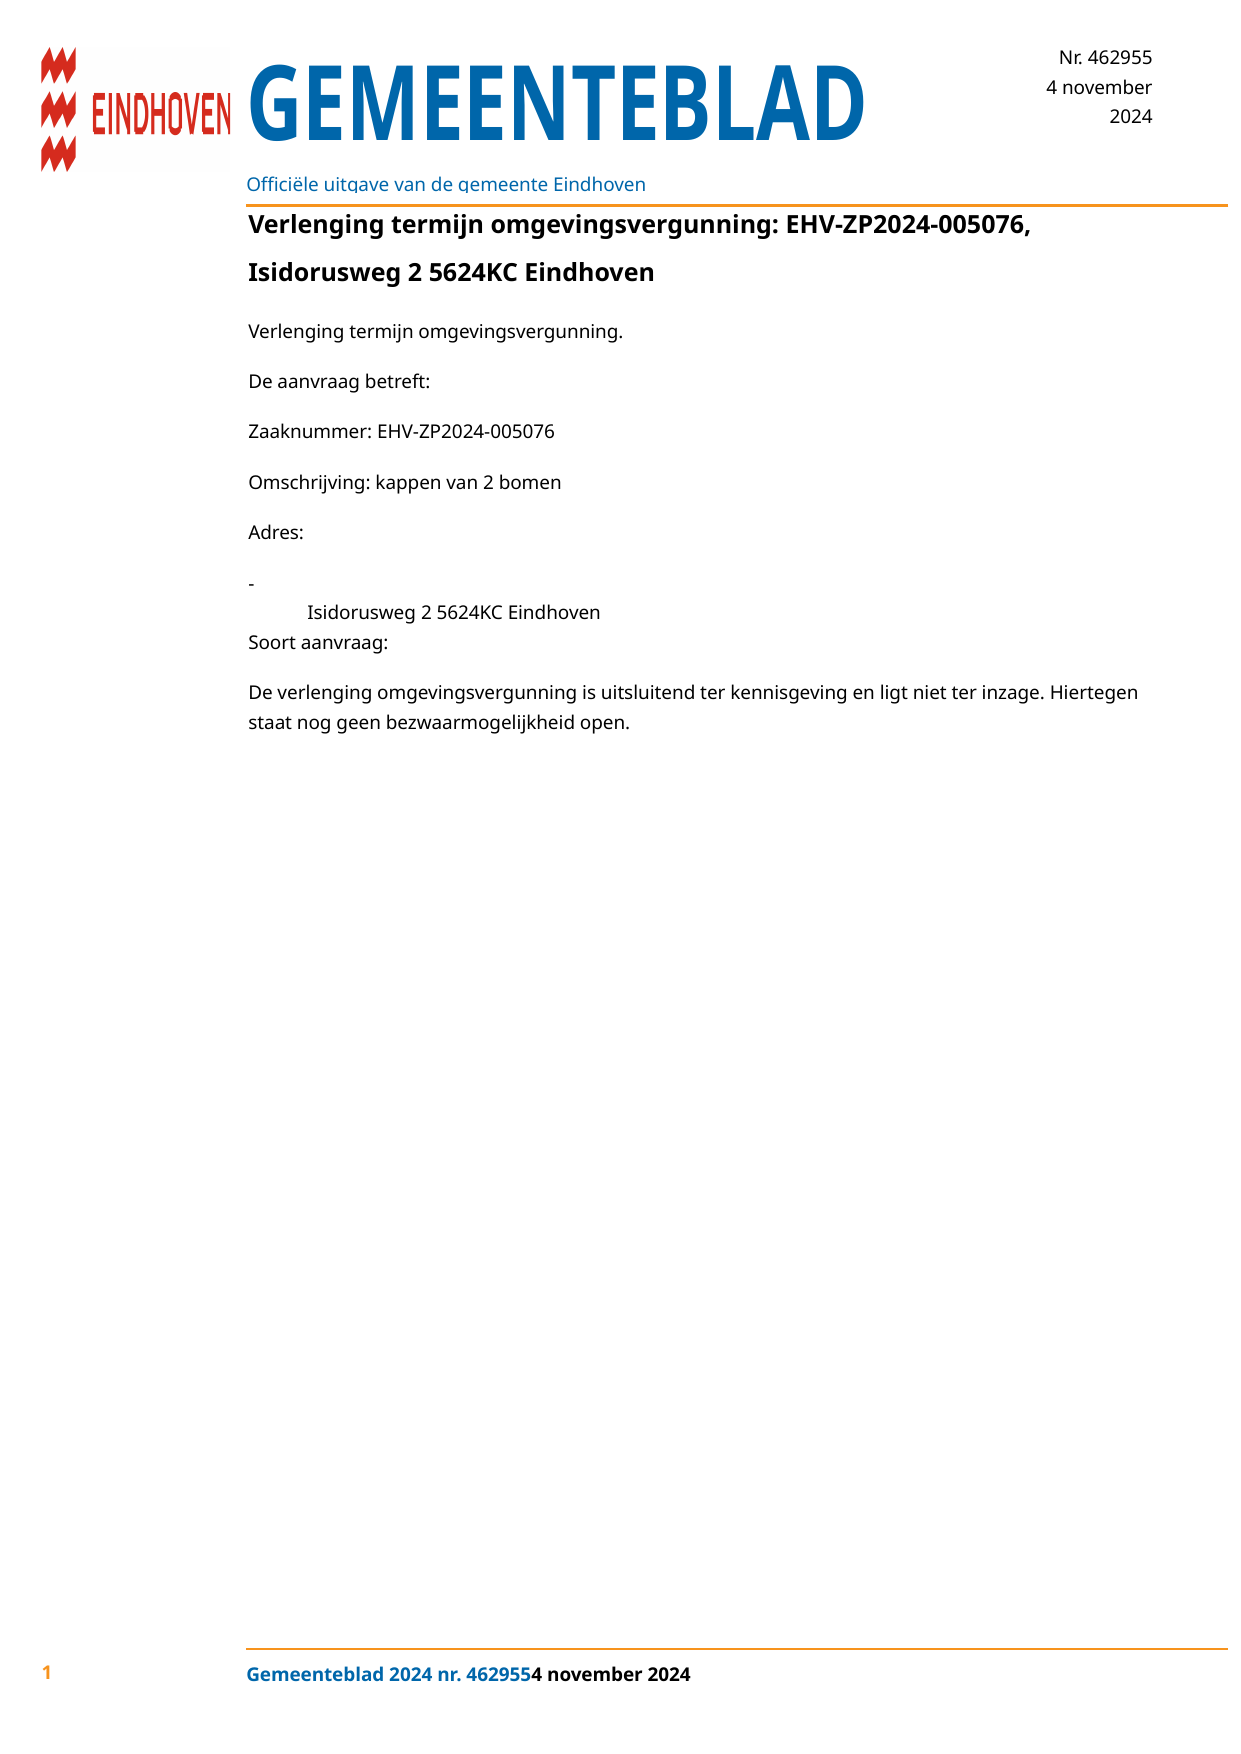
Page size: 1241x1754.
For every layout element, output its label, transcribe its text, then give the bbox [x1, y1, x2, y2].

text Soort aanvraag: [248, 629, 1152, 655]
text Verlenging termijn omgevingsvergunning: EHV-ZP2024-005076, Isidorusweg 2 5624KC Eindhoven [248, 207, 1152, 288]
text Adres: [248, 519, 1152, 545]
text Verlenging termijn omgevingsvergunning. [248, 318, 1152, 344]
text Omschrijving: kappen van 2 bomen [248, 469, 1152, 495]
text De aanvraag betreft: [248, 368, 1152, 394]
list Isidorusweg 2 5624KC Eindhoven [248, 599, 1152, 625]
picture [41, 47, 231, 172]
text De verlenging omgevingsvergunning is uitsluitend ter kennisgeving en ligt niet ter inzage. Hiertegen staat nog geen bezwaarmogelijkheid open. [248, 679, 1152, 735]
text Zaaknummer: EHV-ZP2024-005076 [248, 419, 1152, 444]
